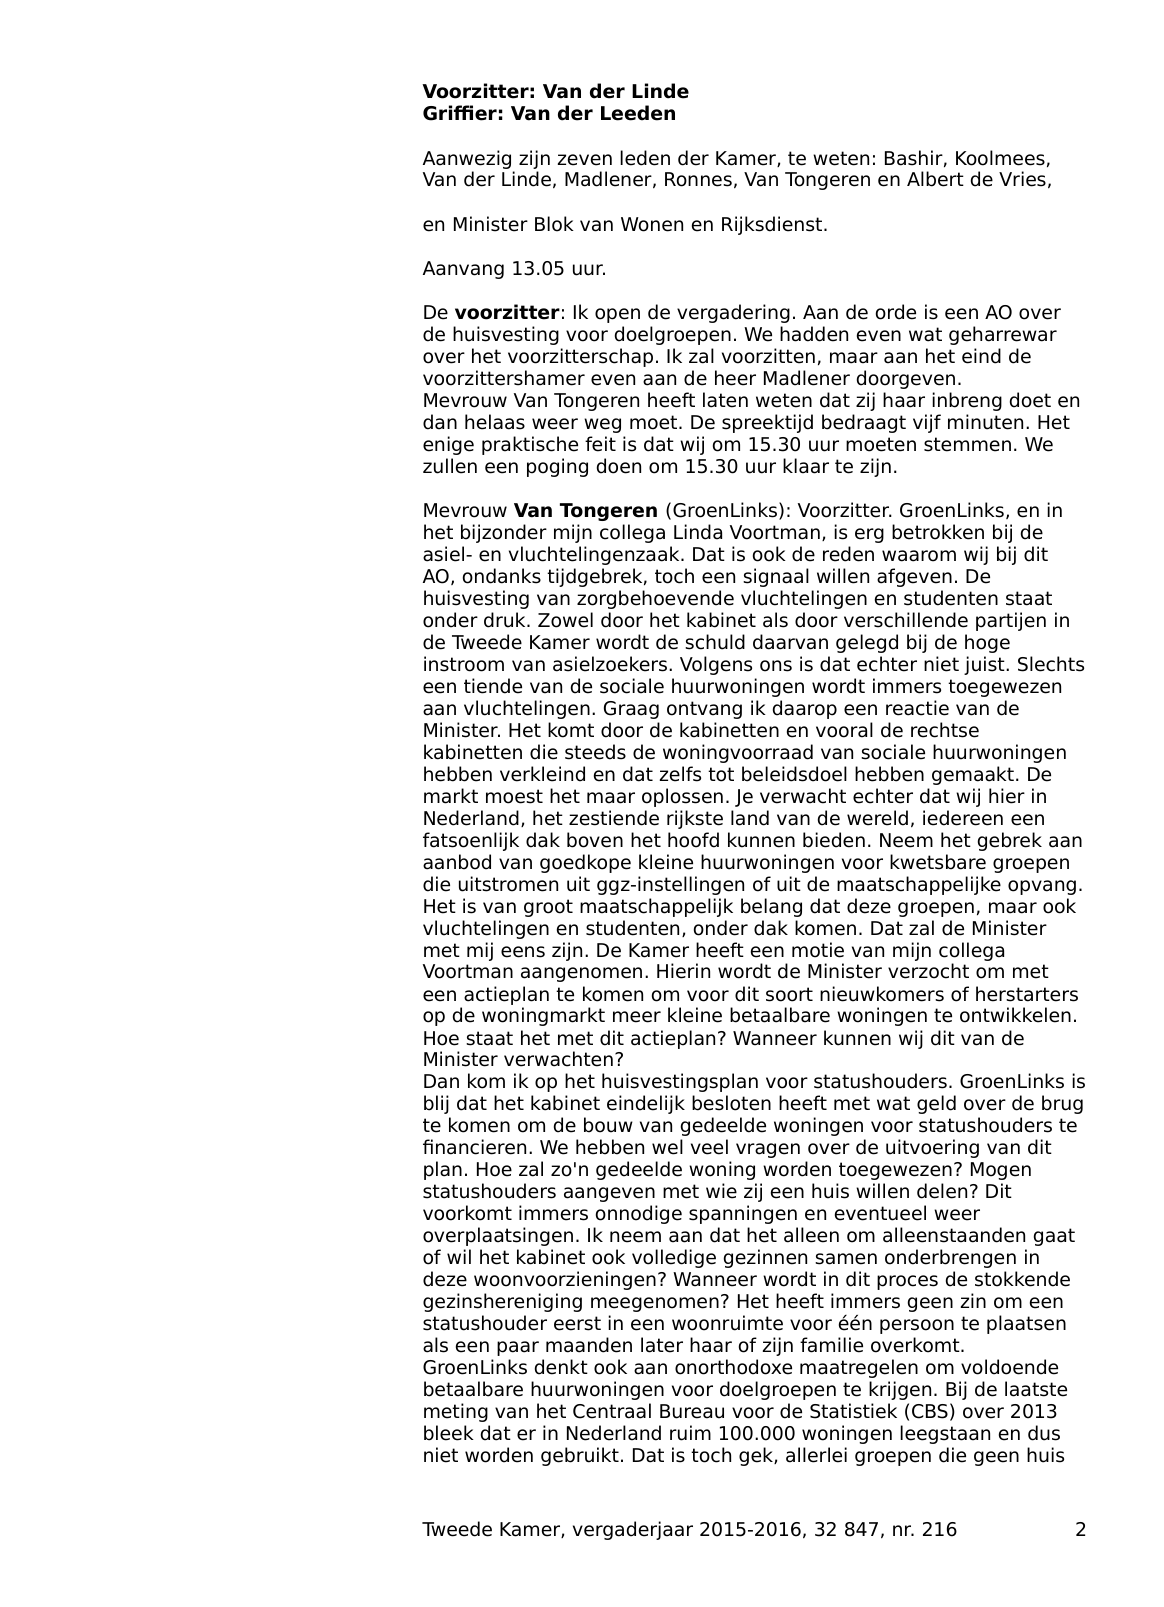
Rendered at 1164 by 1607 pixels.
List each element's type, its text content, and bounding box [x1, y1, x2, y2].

text Griffier: Van der Leeden [422, 103, 1087, 125]
text Dan kom ik op het huisvestingsplan voor statushouders. GroenLinks is blij dat het kabinet eindelijk besloten heeft met wat geld over de brug te komen om de bouw van gedeelde woningen voor statushouders te financieren. We hebben wel veel vragen over de uitvoering van dit plan. Hoe zal zo'n gedeelde woning worden toegewezen? Mogen statushouders aangeven met wie zij een huis willen delen? Dit voorkomt immers onnodige spanningen en eventueel weer overplaatsingen. Ik neem aan dat het alleen om alleenstaanden gaat of wil het kabinet ook volledige gezinnen samen onderbrengen in deze woonvoorzieningen? Wanneer wordt in dit proces de stokkende gezinshereniging meegenomen? Het heeft immers geen zin om een statushouder eerst in een woonruimte voor één persoon te plaatsen als een paar maanden later haar of zijn familie overkomt. [422, 1071, 1087, 1357]
text De voorzitter: Ik open de vergadering. Aan de orde is een AO over de huisvesting voor doelgroepen. We hadden even wat geharrewar over het voorzitterschap. Ik zal voorzitten, maar aan het eind de voorzittershamer even aan de heer Madlener doorgeven. [422, 302, 1087, 390]
text Mevrouw Van Tongeren heeft laten weten dat zij haar inbreng doet en dan helaas weer weg moet. De spreektijd bedraagt vijf minuten. Het enige praktische feit is dat wij om 15.30 uur moeten stemmen. We zullen een poging doen om 15.30 uur klaar te zijn. [422, 390, 1087, 478]
text en Minister Blok van Wonen en Rijksdienst. [422, 213, 1087, 236]
text GroenLinks denkt ook aan onorthodoxe maatregelen om voldoende betaalbare huurwoningen voor doelgroepen te krijgen. Bij de laatste meting van het Centraal Bureau voor de Statistiek (CBS) over 2013 bleek dat er in Nederland ruim 100.000 woningen leegstaan en dus niet worden gebruikt. Dat is toch gek, allerlei groepen die geen huis [422, 1357, 1087, 1467]
text Aanwezig zijn zeven leden der Kamer, te weten: Bashir, Koolmees, Van der Linde, Madlener, Ronnes, Van Tongeren en Albert de Vries, [422, 147, 1087, 191]
text Voorzitter: Van der Linde [422, 81, 1087, 103]
text Aanvang 13.05 uur. [422, 258, 1087, 280]
text Mevrouw Van Tongeren (GroenLinks): Voorzitter. GroenLinks, en in het bijzonder mijn collega Linda Voortman, is erg betrokken bij de asiel- en vluchtelingenzaak. Dat is ook de reden waarom wij bij dit AO, ondanks tijdgebrek, toch een signaal willen afgeven. De huisvesting van zorgbehoevende vluchtelingen en studenten staat onder druk. Zowel door het kabinet als door verschillende partijen in de Tweede Kamer wordt de schuld daarvan gelegd bij de hoge instroom van asielzoekers. Volgens ons is dat echter niet juist. Slechts een tiende van de sociale huurwoningen wordt immers toegewezen aan vluchtelingen. Graag ontvang ik daarop een reactie van de Minister. Het komt door de kabinetten en vooral de rechtse kabinetten die steeds de woningvoorraad van sociale huurwoningen hebben verkleind en dat zelfs tot beleidsdoel hebben gemaakt. De markt moest het maar oplossen. Je verwacht echter dat wij hier in Nederland, het zestiende rijkste land van de wereld, iedereen een fatsoenlijk dak boven het hoofd kunnen bieden. Neem het gebrek aan aanbod van goedkope kleine huurwoningen voor kwetsbare groepen die uitstromen uit ggz-instellingen of uit de maatschappelijke opvang. Het is van groot maatschappelijk belang dat deze groepen, maar ook vluchtelingen en studenten, onder dak komen. Dat zal de Minister met mij eens zijn. De Kamer heeft een motie van mijn collega Voortman aangenomen. Hierin wordt de Minister verzocht om met een actieplan te komen om voor dit soort nieuwkomers of herstarters op de woningmarkt meer kleine betaalbare woningen te ontwikkelen. Hoe staat het met dit actieplan? Wanneer kunnen wij dit van de Minister verwachten? [422, 500, 1087, 1071]
